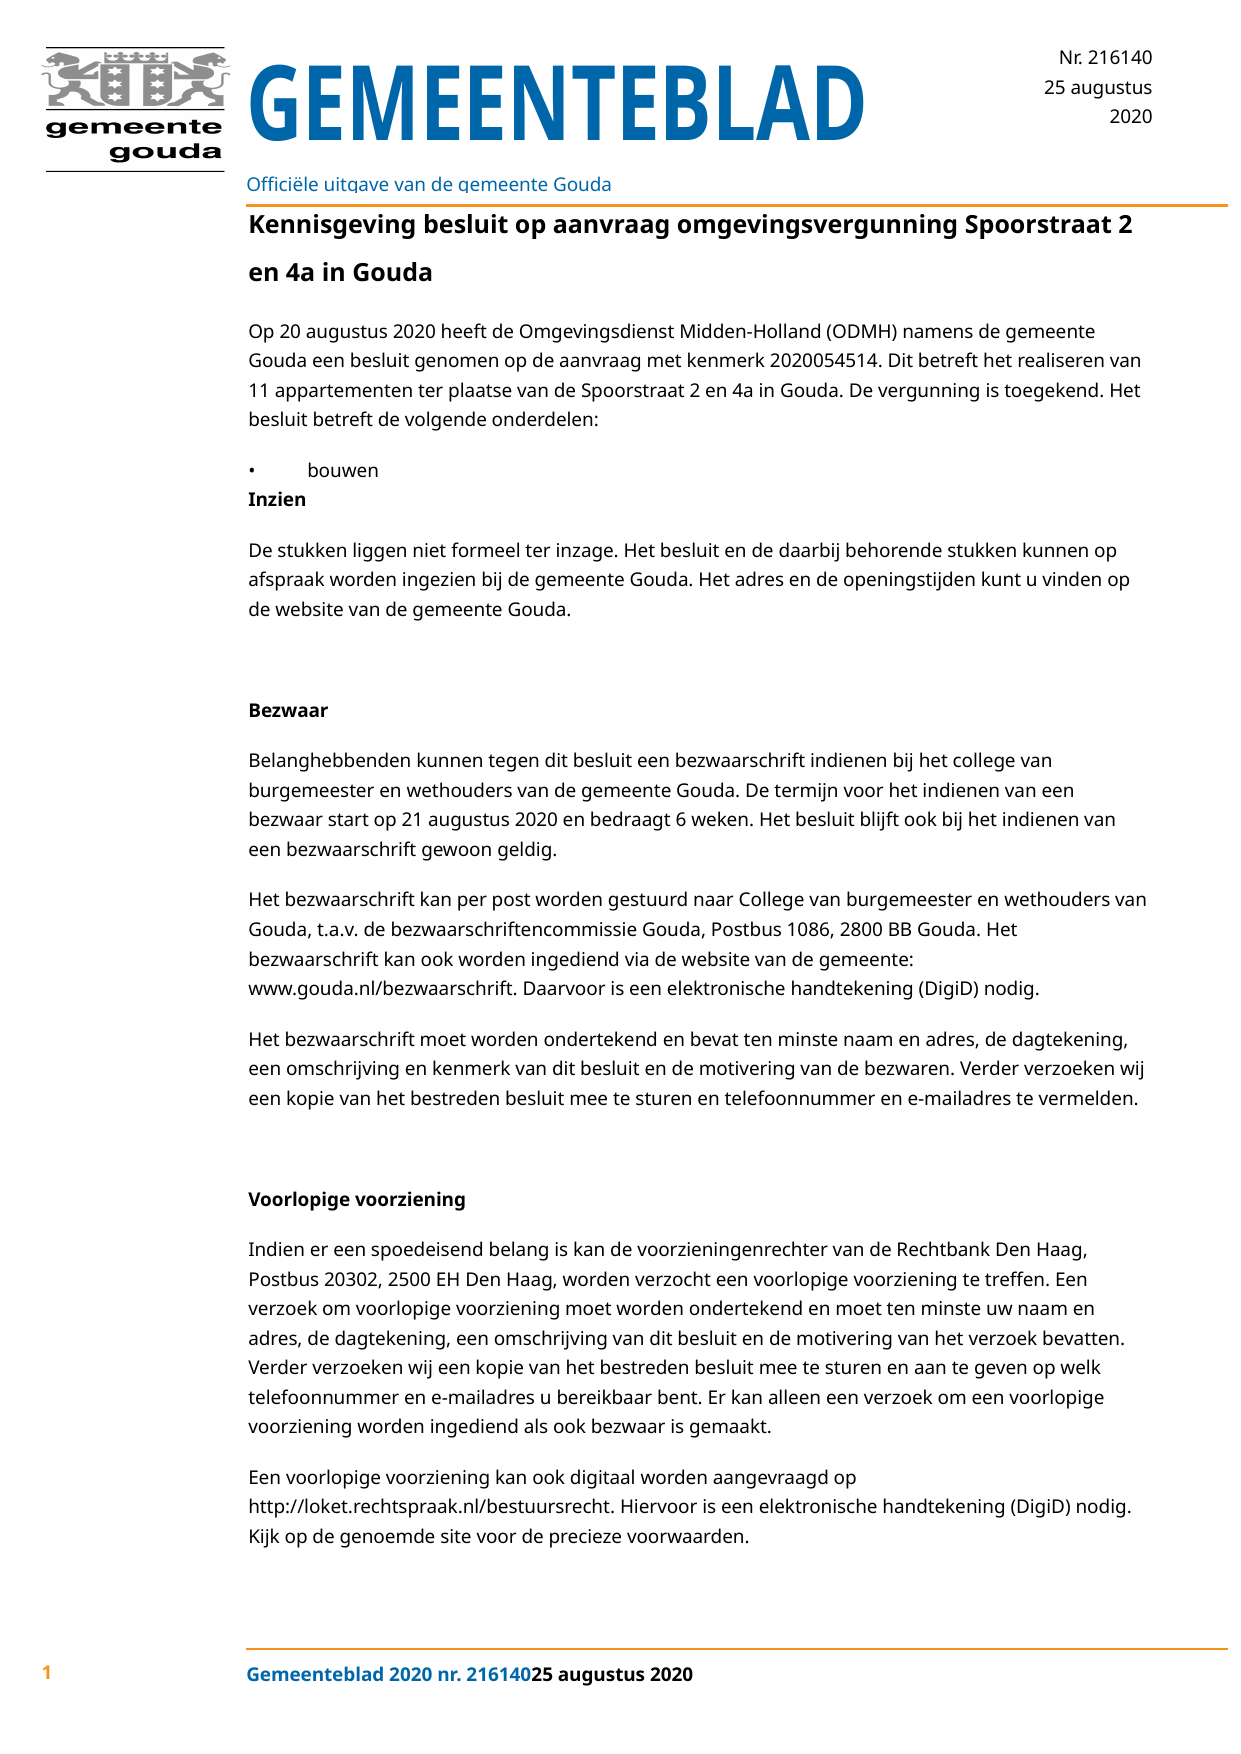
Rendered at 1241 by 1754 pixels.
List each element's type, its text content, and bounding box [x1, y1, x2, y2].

list bouwen [248, 457, 1152, 483]
text Een voorlopige voorziening kan ook digitaal worden aangevraagd op http://loket.rechtspraak.nl/bestuursrecht. Hiervoor is een elektronische handtekening (DigiD) nodig. Kijk op de genoemde site voor de precieze voorwaarden. [248, 1464, 1152, 1549]
text De stukken liggen niet formeel ter inzage. Het besluit en de daarbij behorende stukken kunnen op afspraak worden ingezien bij de gemeente Gouda. Het adres en de openingstijden kunt u vinden op de website van de gemeente Gouda. [248, 537, 1152, 622]
text Op 20 augustus 2020 heeft de Omgevingsdienst Midden-Holland (ODMH) namens de gemeente Gouda een besluit genomen op de aanvraag met kenmerk 2020054514. Dit betreft het realiseren van 11 appartementen ter plaatse van de Spoorstraat 2 en 4a in Gouda. De vergunning is toegekend. Het besluit betreft de volgende onderdelen: [248, 318, 1152, 432]
text Kennisgeving besluit op aanvraag omgevingsvergunning Spoorstraat 2 en 4a in Gouda [248, 207, 1152, 288]
text Belanghebbenden kunnen tegen dit besluit een bezwaarschrift indienen bij het college van burgemeester en wethouders van de gemeente Gouda. De termijn voor het indienen van een bezwaar start op 21 augustus 2020 en bedraagt 6 weken. Het besluit blijft ook bij het indienen van een bezwaarschrift gewoon geldig. [248, 747, 1152, 862]
text Bezwaar [248, 697, 1152, 723]
text Inzien [248, 487, 1152, 512]
picture [41, 47, 231, 172]
text Het bezwaarschrift kan per post worden gestuurd naar College van burgemeester en wethouders van Gouda, t.a.v. de bezwaarschriftencommissie Gouda, Postbus 1086, 2800 BB Gouda. Het bezwaarschrift kan ook worden ingediend via de website van de gemeente: www.gouda.nl/bezwaarschrift. Daarvoor is een elektronische handtekening (DigiD) nodig. [248, 887, 1152, 1001]
text Het bezwaarschrift moet worden ondertekend en bevat ten minste naam en adres, de dagtekening, een omschrijving en kenmerk van dit besluit en de motivering van de bezwaren. Verder verzoeken wij een kopie van het bestreden besluit mee te sturen en telefoonnummer en e-mailadres te vermelden. [248, 1026, 1152, 1111]
text Indien er een spoedeisend belang is kan de voorzieningenrechter van de Rechtbank Den Haag, Postbus 20302, 2500 EH Den Haag, worden verzocht een voorlopige voorziening te treffen. Een verzoek om voorlopige voorziening moet worden ondertekend en moet ten minste uw naam en adres, de dagtekening, een omschrijving van dit besluit en de motivering van het verzoek bevatten. Verder verzoeken wij een kopie van het bestreden besluit mee te sturen en aan te geven op welk telefoonnummer en e-mailadres u bereikbaar bent. Er kan alleen een verzoek om een voorlopige voorziening worden ingediend als ook bezwaar is gemaakt. [248, 1236, 1152, 1439]
text Voorlopige voorziening [248, 1186, 1152, 1212]
